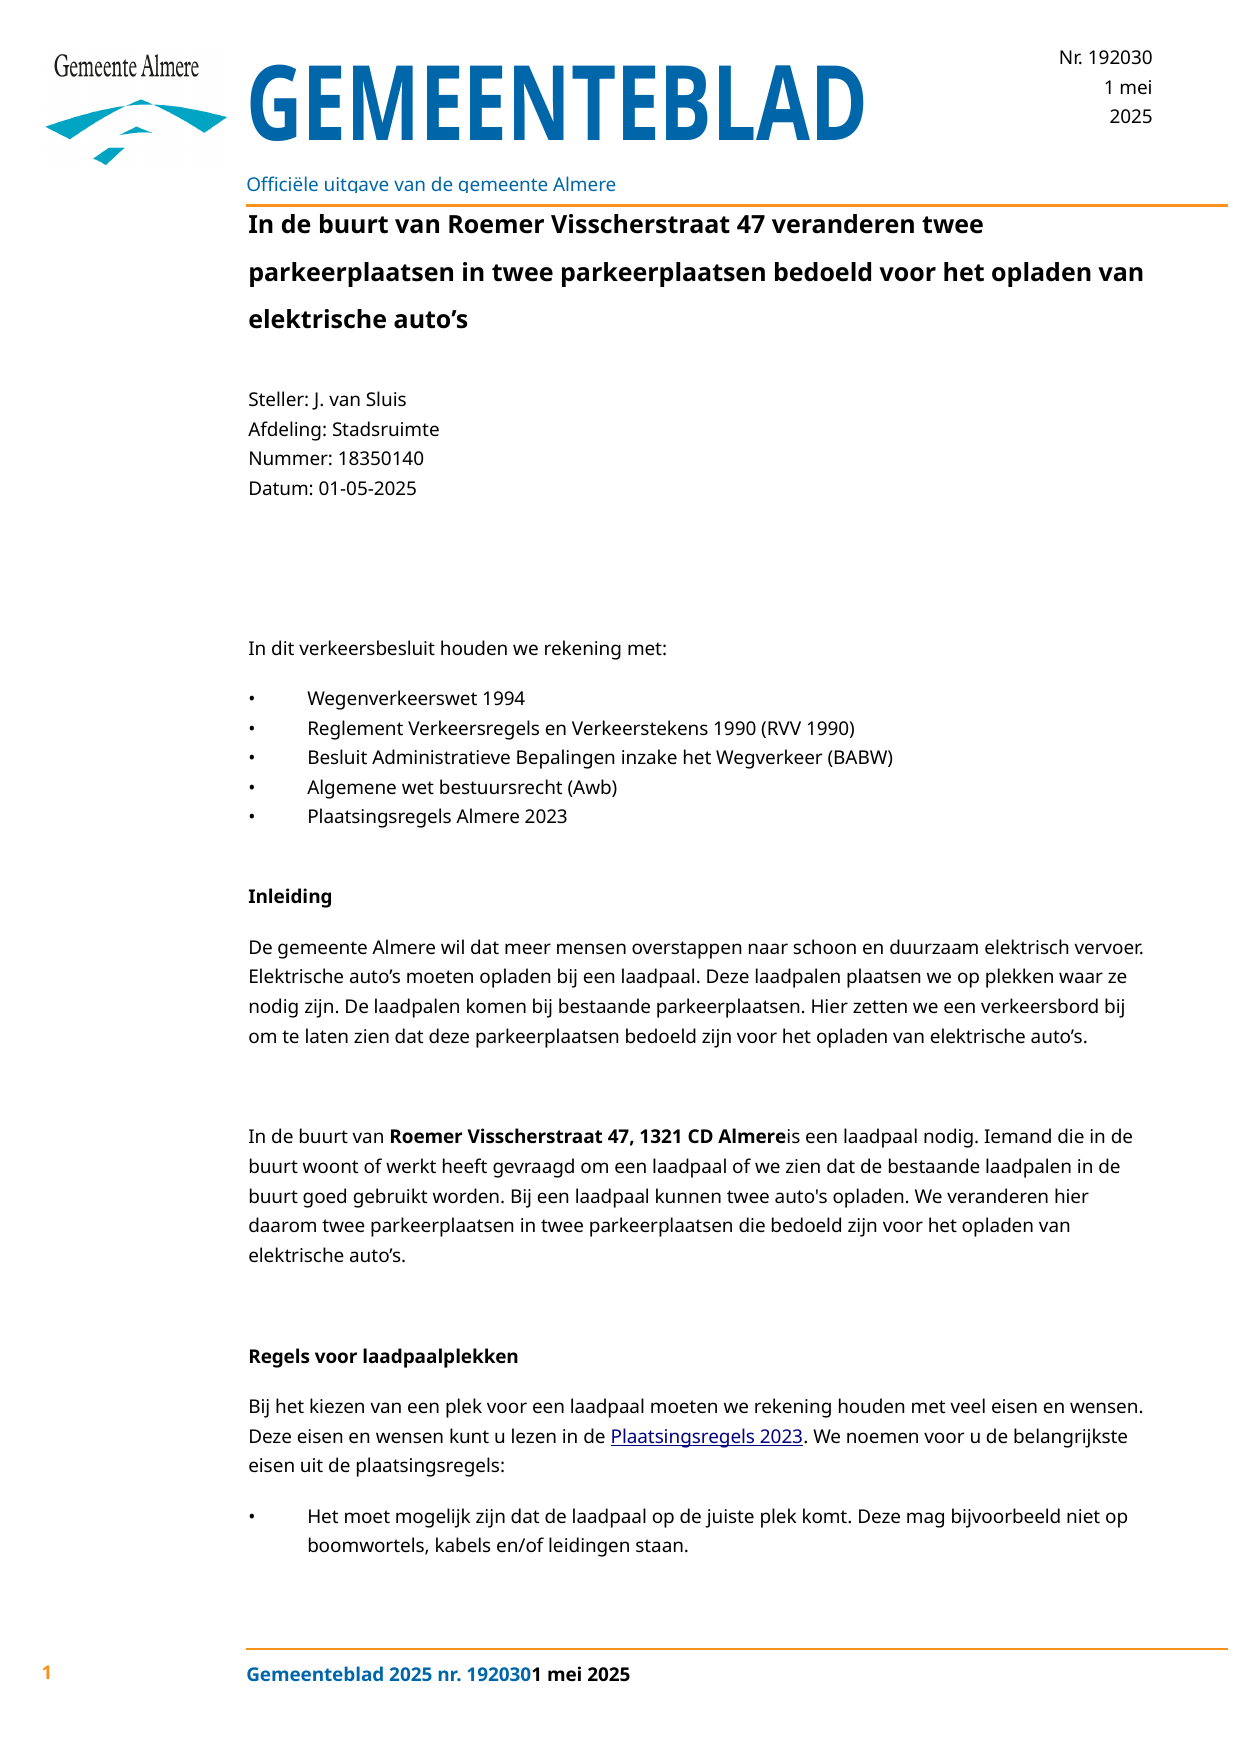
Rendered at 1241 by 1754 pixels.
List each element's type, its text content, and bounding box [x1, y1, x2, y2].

text In de buurt van Roemer Visscherstraat 47, 1321 CD Almereis een laadpaal nodig. Iemand die in de buurt woont of werkt heeft gevraagd om een laadpaal of we zien dat de bestaande laadpalen in de buurt goed gebruikt worden. Bij een laadpaal kunnen twee auto's opladen. We veranderen hier daarom twee parkeerplaatsen in twee parkeerplaatsen die bedoeld zijn voor het opladen van elektrische auto’s. [248, 1124, 1152, 1268]
list Reglement Verkeersregels en Verkeerstekens 1990 (RVV 1990) [248, 715, 1152, 741]
text Regels voor laadpaalplekken [248, 1343, 1152, 1369]
list Algemene wet bestuursrecht (Awb) [248, 774, 1152, 800]
list Het moet mogelijk zijn dat de laadpaal op de juiste plek komt. Deze mag bijvoorbeeld niet op boomwortels, kabels en/of leidingen staan. [248, 1503, 1152, 1558]
picture [41, 47, 231, 172]
text In de buurt van Roemer Visscherstraat 47 veranderen twee parkeerplaatsen in twee parkeerplaatsen bedoeld voor het opladen van elektrische auto’s [248, 207, 1152, 336]
text Datum: 01-05-2025 [248, 475, 1152, 501]
list Plaatsingsregels Almere 2023 [248, 804, 1152, 829]
text Nummer: 18350140 [248, 445, 1152, 471]
text Afdeling: Stadsruimte [248, 416, 1152, 442]
text De gemeente Almere wil dat meer mensen overstappen naar schoon en duurzaam elektrisch vervoer. Elektrische auto’s moeten opladen bij een laadpaal. Deze laadpalen plaatsen we op plekken waar ze nodig zijn. De laadpalen komen bij bestaande parkeerplaatsen. Hier zetten we een verkeersbord bij om te laten zien dat deze parkeerplaatsen bedoeld zijn voor het opladen van elektrische auto’s. [248, 934, 1152, 1049]
text Steller: J. van Sluis [248, 386, 1152, 412]
text Inleiding [248, 884, 1152, 909]
text In dit verkeersbesluit houden we rekening met: [248, 635, 1152, 661]
text Bij het kiezen van een plek voor een laadpaal moeten we rekening houden met veel eisen en wensen. Deze eisen en wensen kunt u lezen in de Plaatsingsregels 2023. We noemen voor u de belangrijkste eisen uit de plaatsingsregels: [248, 1393, 1152, 1478]
list Wegenverkeerswet 1994 [248, 685, 1152, 711]
list Besluit Administratieve Bepalingen inzake het Wegverkeer (BABW) [248, 744, 1152, 770]
